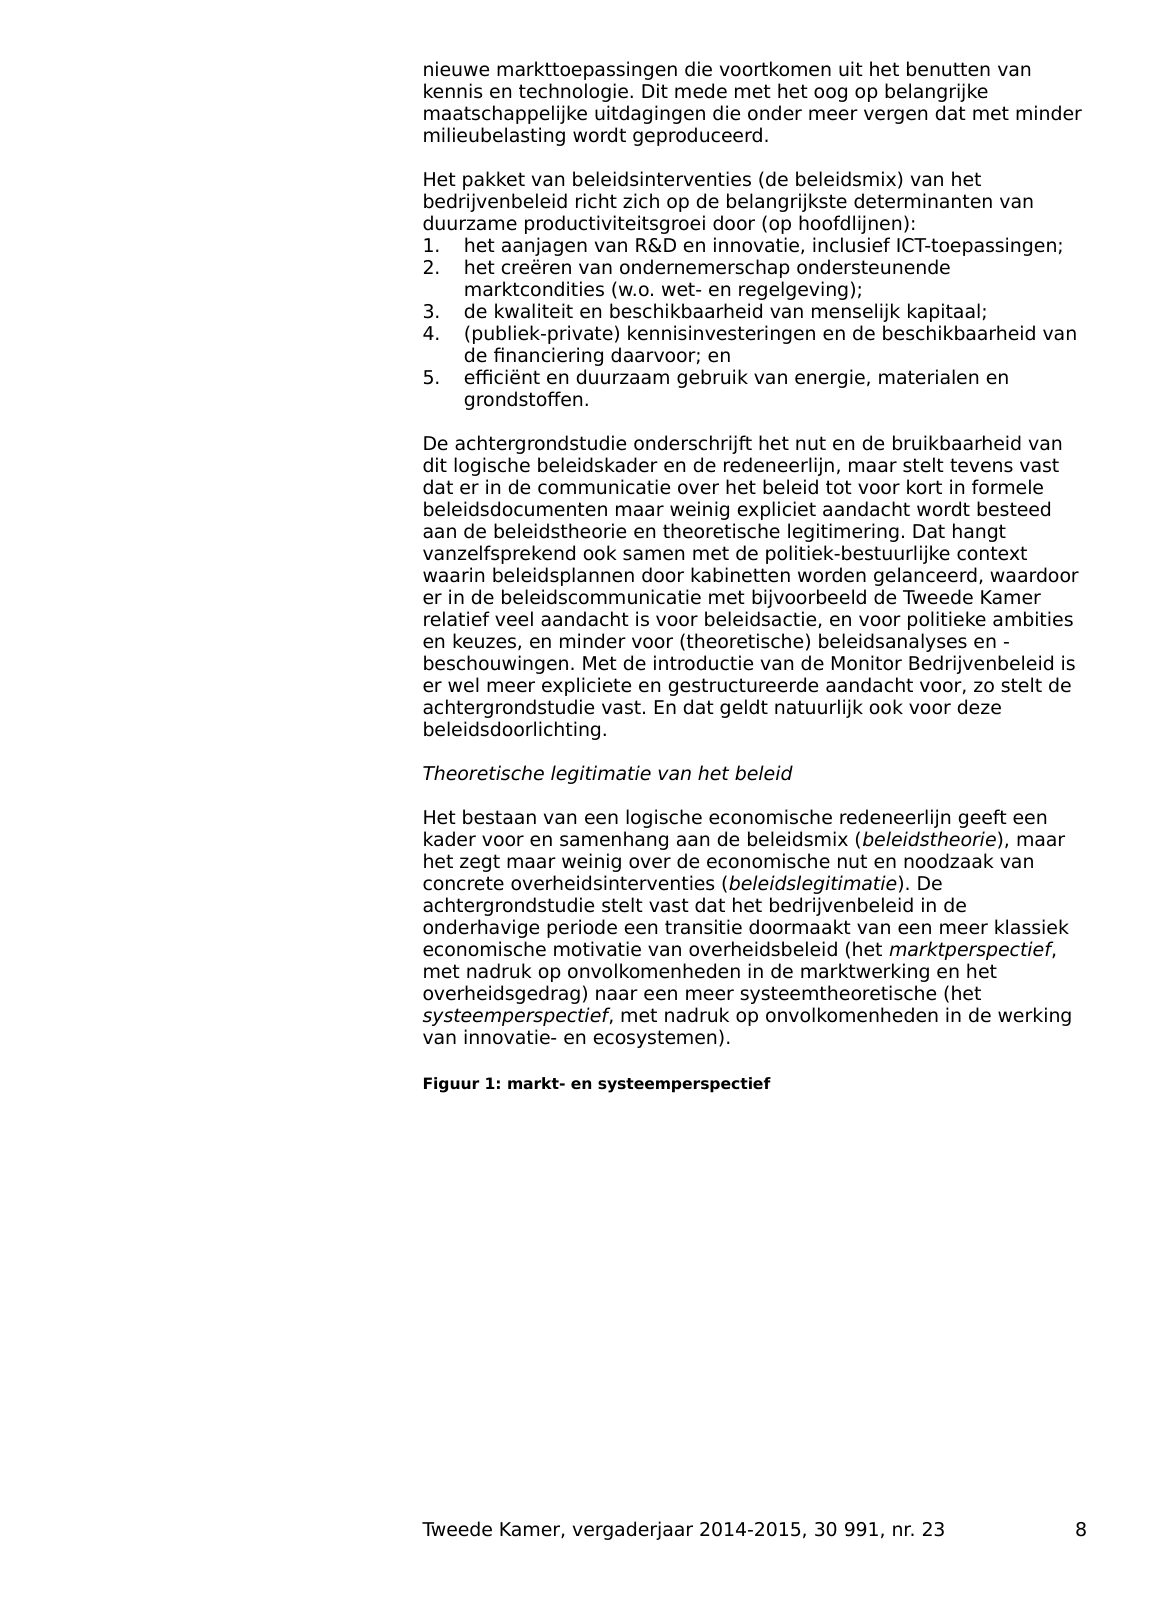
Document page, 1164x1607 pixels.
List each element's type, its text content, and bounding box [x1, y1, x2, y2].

text Figuur 1: markt- en systeemperspectief [422, 1075, 1072, 1093]
text De achtergrondstudie onderschrijft het nut en de bruikbaarheid van dit logische beleidskader en de redeneerlijn, maar stelt tevens vast dat er in de communicatie over het beleid tot voor kort in formele beleidsdocumenten maar weinig expliciet aandacht wordt besteed aan de beleidstheorie en theoretische legitimering. Dat hangt vanzelfsprekend ook samen met de politiek-bestuurlijke context waarin beleidsplannen door kabinetten worden gelanceerd, waardoor er in de beleidscommunicatie met bijvoorbeeld de Tweede Kamer relatief veel aandacht is voor beleidsactie, en voor politieke ambities en keuzes, en minder voor (theoretische) beleidsanalyses en -beschouwingen. Met de introductie van de Monitor Bedrijvenbeleid is er wel meer expliciete en gestructureerde aandacht voor, zo stelt de achtergrondstudie vast. En dat geldt natuurlijk ook voor deze beleidsdoorlichting. [422, 433, 1087, 741]
text 1. het aanjagen van R&D en innovatie, inclusief ICT-toepassingen; [422, 235, 1087, 257]
text Het bestaan van een logische economische redeneerlijn geeft een kader voor en samenhang aan de beleidsmix (beleidstheorie), maar het zegt maar weinig over de economische nut en noodzaak van concrete overheidsinterventies (beleidslegitimatie). De achtergrondstudie stelt vast dat het bedrijvenbeleid in de onderhavige periode een transitie doormaakt van een meer klassiek economische motivatie van overheidsbeleid (het marktperspectief, met nadruk op onvolkomenheden in de marktwerking en het overheidsgedrag) naar een meer systeemtheoretische (het systeemperspectief, met nadruk op onvolkomenheden in de werking van innovatie- en ecosystemen). [422, 807, 1087, 1049]
text 5. efficiënt en duurzaam gebruik van energie, materialen en grondstoffen. [422, 367, 1087, 411]
text 3. de kwaliteit en beschikbaarheid van menselijk kapitaal; [422, 301, 1087, 323]
text nieuwe markttoepassingen die voortkomen uit het benutten van kennis en technologie. Dit mede met het oog op belangrijke maatschappelijke uitdagingen die onder meer vergen dat met minder milieubelasting wordt geproduceerd. [422, 59, 1087, 147]
subtitle Theoretische legitimatie van het beleid [422, 763, 1087, 785]
text 2. het creëren van ondernemerschap ondersteunende marktcondities (w.o. wet- en regelgeving); [422, 257, 1087, 301]
text 4. (publiek-private) kennisinvesteringen en de beschikbaarheid van de financiering daarvoor; en [422, 323, 1087, 367]
text Het pakket van beleidsinterventies (de beleidsmix) van het bedrijvenbeleid richt zich op de belangrijkste determinanten van duurzame productiviteitsgroei door (op hoofdlijnen): [422, 169, 1087, 235]
